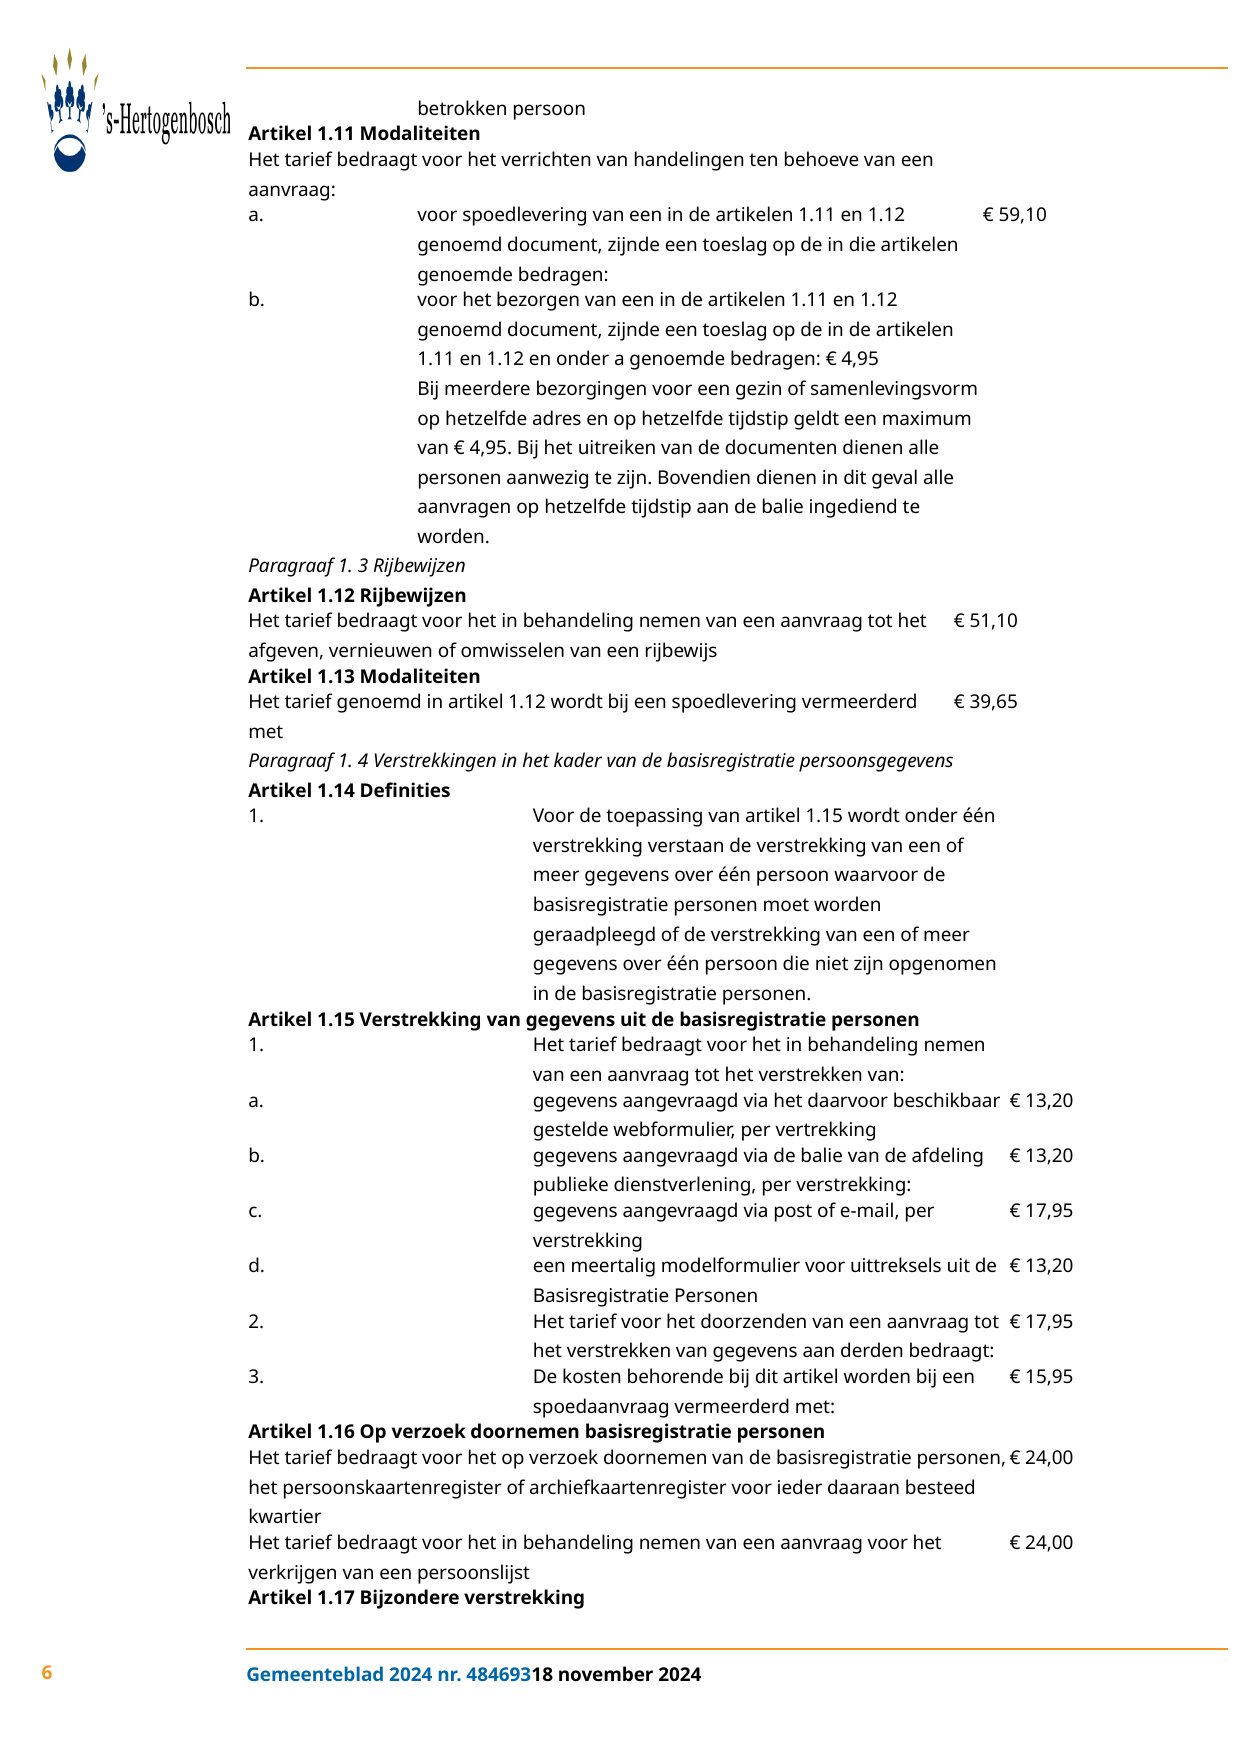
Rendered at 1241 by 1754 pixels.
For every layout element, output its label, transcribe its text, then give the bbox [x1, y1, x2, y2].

text Paragraaf 1. 4 Verstrekkingen in het kader van de basisregistratie persoonsgegevens [248, 747, 1152, 773]
table_cell € 51,10 [954, 608, 1152, 663]
table_cell c. [248, 1198, 533, 1253]
table_header Artikel 1.12 Rijbewijzen [248, 582, 954, 607]
table_cell [954, 663, 1152, 688]
table_cell voor spoedlevering van een in de artikelen 1.11 en 1.12 genoemd document, zijnde een toeslag op de in die artikelen genoemde bedragen: [417, 202, 983, 286]
table_cell [1009, 803, 1152, 1006]
table_cell 2. [248, 1308, 533, 1363]
table_cell € 59,10 [983, 202, 1152, 286]
table_cell Artikel 1.16 Op verzoek doornemen basisregistratie personen [248, 1419, 1009, 1444]
table_cell [1009, 1585, 1152, 1610]
table_cell € 17,95 [1009, 1198, 1152, 1253]
table_cell Het tarief bedraagt voor het in behandeling nemen van een aanvraag tot het afgeven, vernieuwen of omwisselen van een rijbewijs [248, 608, 954, 663]
table_cell € 15,95 [1009, 1363, 1152, 1419]
table_cell [1009, 1006, 1152, 1031]
picture [41, 47, 231, 172]
table_cell Het tarief genoemd in artikel 1.12 wordt bij een spoedlevering vermeerderd met [248, 689, 954, 744]
table_cell [983, 95, 1152, 121]
table_cell een meertalig modelformulier voor uittreksels uit de Basisregistratie Personen [533, 1253, 1009, 1308]
table_cell [1009, 1419, 1152, 1444]
table_cell Het tarief bedraagt voor het in behandeling nemen van een aanvraag tot het verstrekken van: [533, 1031, 1009, 1087]
table_cell a. [248, 1087, 533, 1142]
table_header Artikel 1.14 Definities [248, 777, 1009, 802]
table_cell d. [248, 1253, 533, 1308]
table_cell 1. [248, 803, 533, 1006]
table_cell a. [248, 202, 417, 286]
table_cell Het tarief bedraagt voor het in behandeling nemen van een aanvraag voor het verkrijgen van een persoonslijst [248, 1529, 1009, 1584]
table_cell [1009, 1031, 1152, 1087]
table_cell [248, 95, 417, 121]
table_cell Artikel 1.17 Bijzondere verstrekking [248, 1585, 1009, 1610]
table_cell [983, 121, 1152, 146]
table_cell voor het bezorgen van een in de artikelen 1.11 en 1.12 genoemd document, zijnde een toeslag op de in de artikelen 1.11 en 1.12 en onder a genoemde bedragen: € 4,95 Bij meerdere bezorgingen voor een gezin of samenlevingsvorm op hetzelfde adres en op hetzelfde tijdstip geldt een maximum van € 4,95. Bij het uitreiken van de documenten dienen alle personen aanwezig te zijn. Bovendien dienen in dit geval alle aanvragen op hetzelfde tijdstip aan de balie ingediend te worden. [417, 286, 983, 549]
table_cell € 24,00 [1009, 1529, 1152, 1584]
table_cell Artikel 1.11 Modaliteiten [248, 121, 983, 146]
table_cell Het tarief voor het doorzenden van een aanvraag tot het verstrekken van gegevens aan derden bedraagt: [533, 1308, 1009, 1363]
table_cell Het tarief bedraagt voor het op verzoek doornemen van de basisregistratie personen, het persoonskaartenregister of archiefkaartenregister voor ieder daaraan besteed kwartier [248, 1444, 1009, 1529]
table_cell € 17,95 [1009, 1308, 1152, 1363]
table_cell [983, 146, 1152, 202]
table_cell € 13,20 [1009, 1253, 1152, 1308]
table_cell € 13,20 [1009, 1142, 1152, 1197]
table_cell 1. [248, 1031, 533, 1087]
table_cell Artikel 1.15 Verstrekking van gegevens uit de basisregistratie personen [248, 1006, 1009, 1031]
text Paragraaf 1. 3 Rijbewijzen [248, 552, 1152, 578]
table_cell € 39,65 [954, 689, 1152, 744]
table_cell Het tarief bedraagt voor het verrichten van handelingen ten behoeve van een aanvraag: [248, 146, 983, 202]
table_cell Artikel 1.13 Modaliteiten [248, 663, 954, 688]
table_cell betrokken persoon [417, 95, 983, 121]
table_cell € 13,20 [1009, 1087, 1152, 1142]
table_cell De kosten behorende bij dit artikel worden bij een spoedaanvraag vermeerderd met: [533, 1363, 1009, 1419]
table_header [1009, 777, 1152, 802]
table_cell b. [248, 286, 417, 549]
table_header [954, 582, 1152, 607]
table_cell gegevens aangevraagd via post of e-mail, per verstrekking [533, 1198, 1009, 1253]
table_cell gegevens aangevraagd via de balie van de afdeling publieke dienstverlening, per verstrekking: [533, 1142, 1009, 1197]
table_cell 3. [248, 1363, 533, 1419]
table_cell € 24,00 [1009, 1444, 1152, 1529]
table_cell Voor de toepassing van artikel 1.15 wordt onder één verstrekking verstaan de verstrekking van een of meer gegevens over één persoon waarvoor de basisregistratie personen moet worden geraadpleegd of de verstrekking van een of meer gegevens over één persoon die niet zijn opgenomen in de basisregistratie personen. [533, 803, 1009, 1006]
table_cell [983, 286, 1152, 549]
table_cell b. [248, 1142, 533, 1197]
table_cell gegevens aangevraagd via het daarvoor beschikbaar gestelde webformulier, per vertrekking [533, 1087, 1009, 1142]
